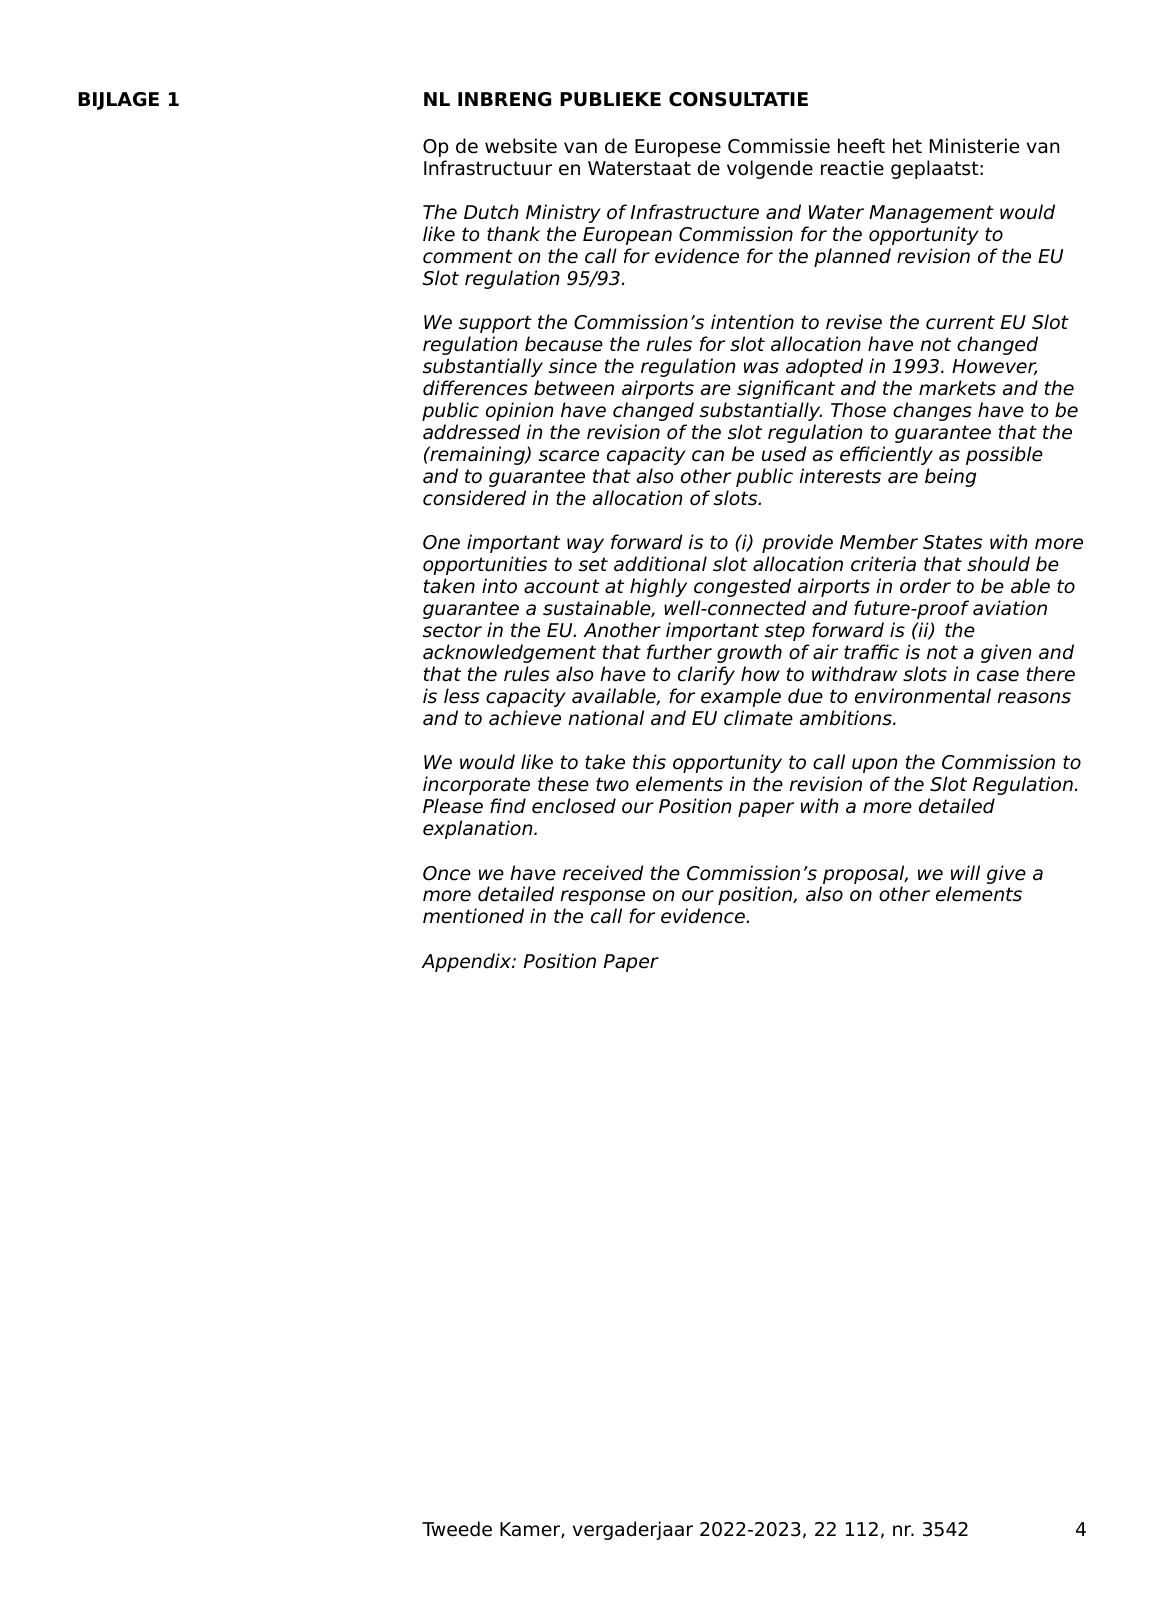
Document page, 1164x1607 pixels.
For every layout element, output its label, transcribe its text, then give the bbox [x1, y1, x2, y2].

text One important way forward is to (i) provide Member States with more opportunities to set additional slot allocation criteria that should be taken into account at highly congested airports in order to be able to guarantee a sustainable, well-connected and future-proof aviation sector in the EU. Another important step forward is (ii) the acknowledgement that further growth of air traffic is not a given and that the rules also have to clarify how to withdraw slots in case there is less capacity available, for example due to environmental reasons and to achieve national and EU climate ambitions. [422, 532, 1087, 730]
text Once we have received the Commission’s proposal, we will give a more detailed response on our position, also on other elements mentioned in the call for evidence. [422, 862, 1087, 928]
text The Dutch Ministry of Infrastructure and Water Management would like to thank the European Commission for the opportunity to comment on the call for evidence for the planned revision of the EU Slot regulation 95/93. [422, 202, 1087, 290]
text Op de website van de Europese Commissie heeft het Ministerie van Infrastructuur en Waterstaat de volgende reactie geplaatst: [422, 136, 1087, 180]
text We support the Commission’s intention to revise the current EU Slot regulation because the rules for slot allocation have not changed substantially since the regulation was adopted in 1993. However, differences between airports are significant and the markets and the public opinion have changed substantially. Those changes have to be addressed in the revision of the slot regulation to guarantee that the (remaining) scarce capacity can be used as efficiently as possible and to guarantee that also other public interests are being considered in the allocation of slots. [422, 312, 1087, 510]
text We would like to take this opportunity to call upon the Commission to incorporate these two elements in the revision of the Slot Regulation. Please find enclosed our Position paper with a more detailed explanation. [422, 752, 1087, 840]
subtitle BIJLAGE 1 NL INBRENG PUBLIEKE CONSULTATIE [77, 89, 1087, 111]
text Appendix: Position Paper [422, 951, 1087, 972]
